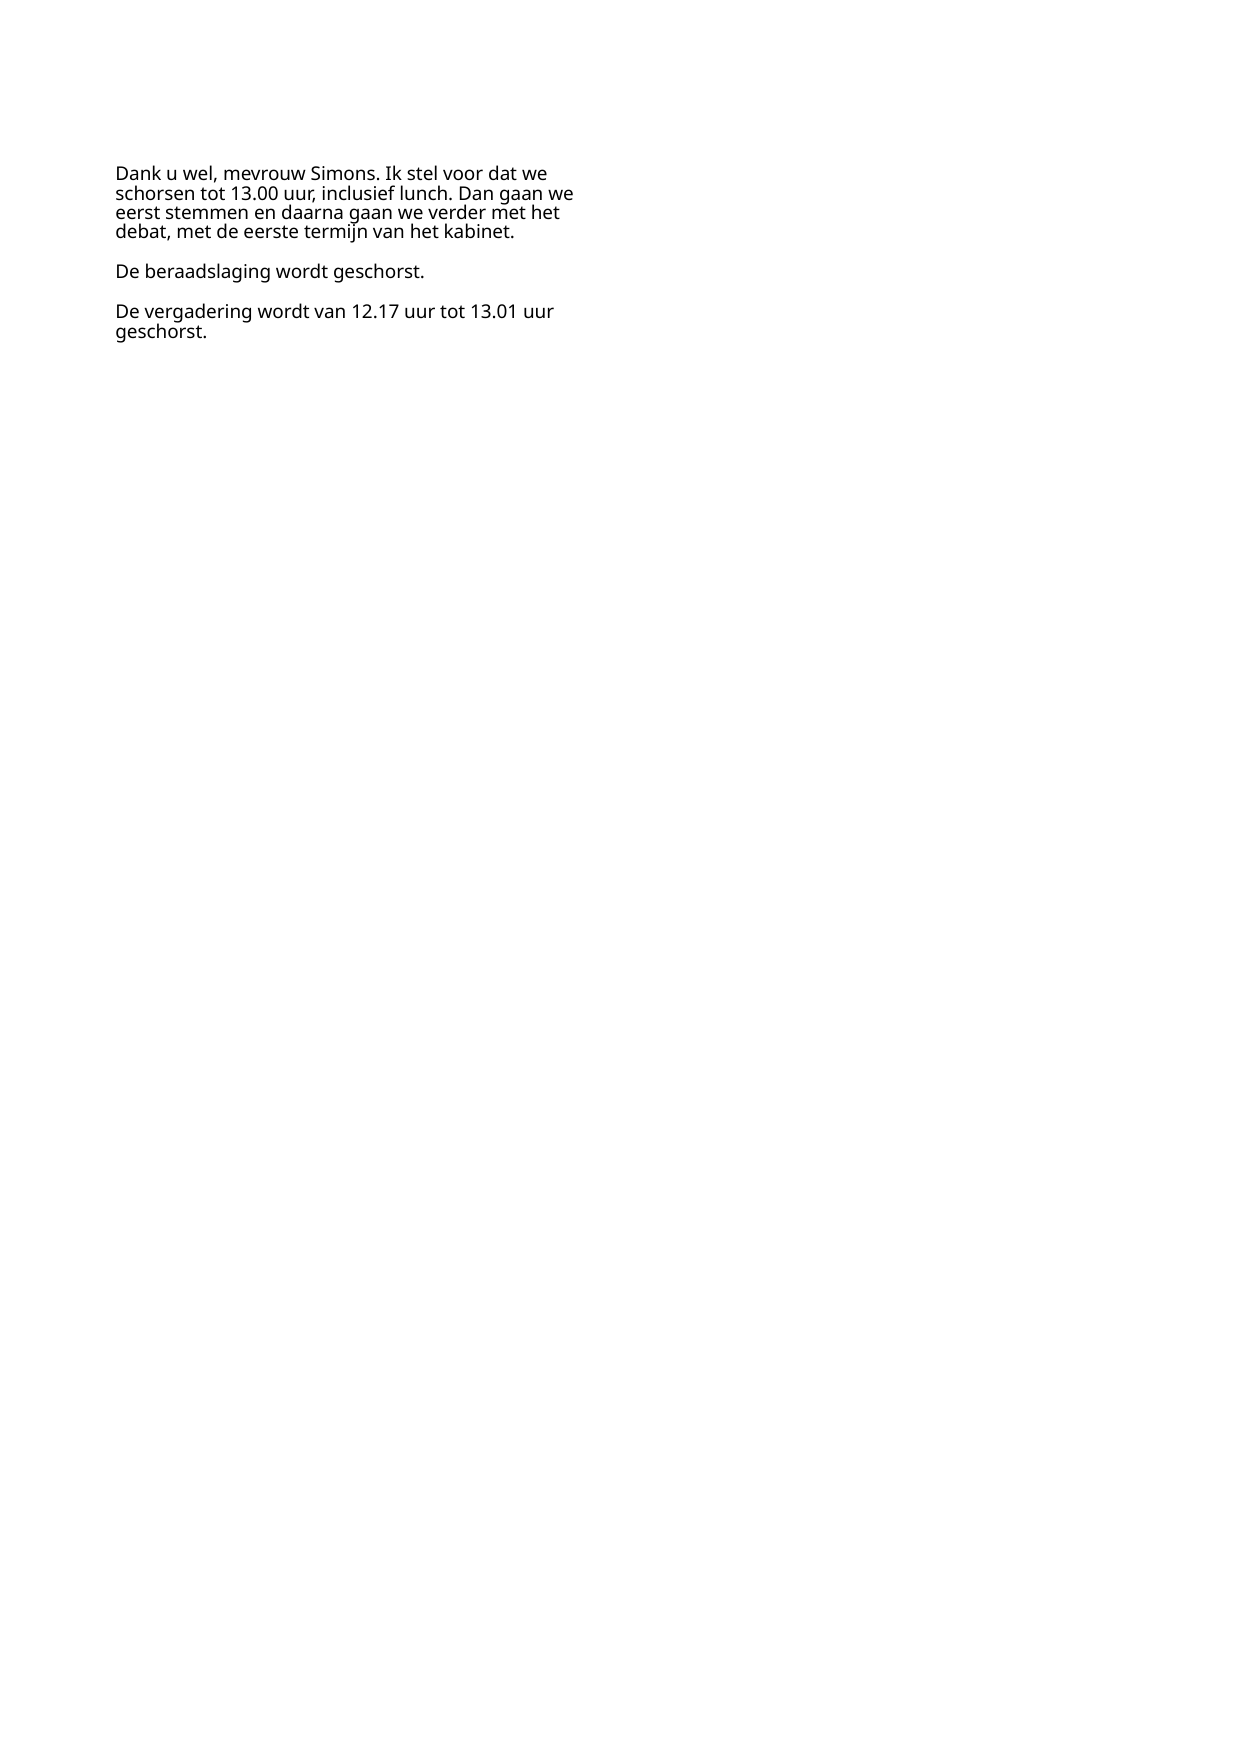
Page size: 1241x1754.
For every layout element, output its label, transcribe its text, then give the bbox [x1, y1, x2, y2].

text Dank u wel, mevrouw Simons. Ik stel voor dat we schorsen tot 13.00 uur, inclusief lunch. Dan gaan we eerst stemmen en daarna gaan we verder met het debat, met de eerste termijn van het kabinet. [115, 165, 605, 242]
text De beraadslaging wordt geschorst. [115, 263, 605, 282]
text De vergadering wordt van 12.17 uur tot 13.01 uur geschorst. [115, 303, 605, 342]
